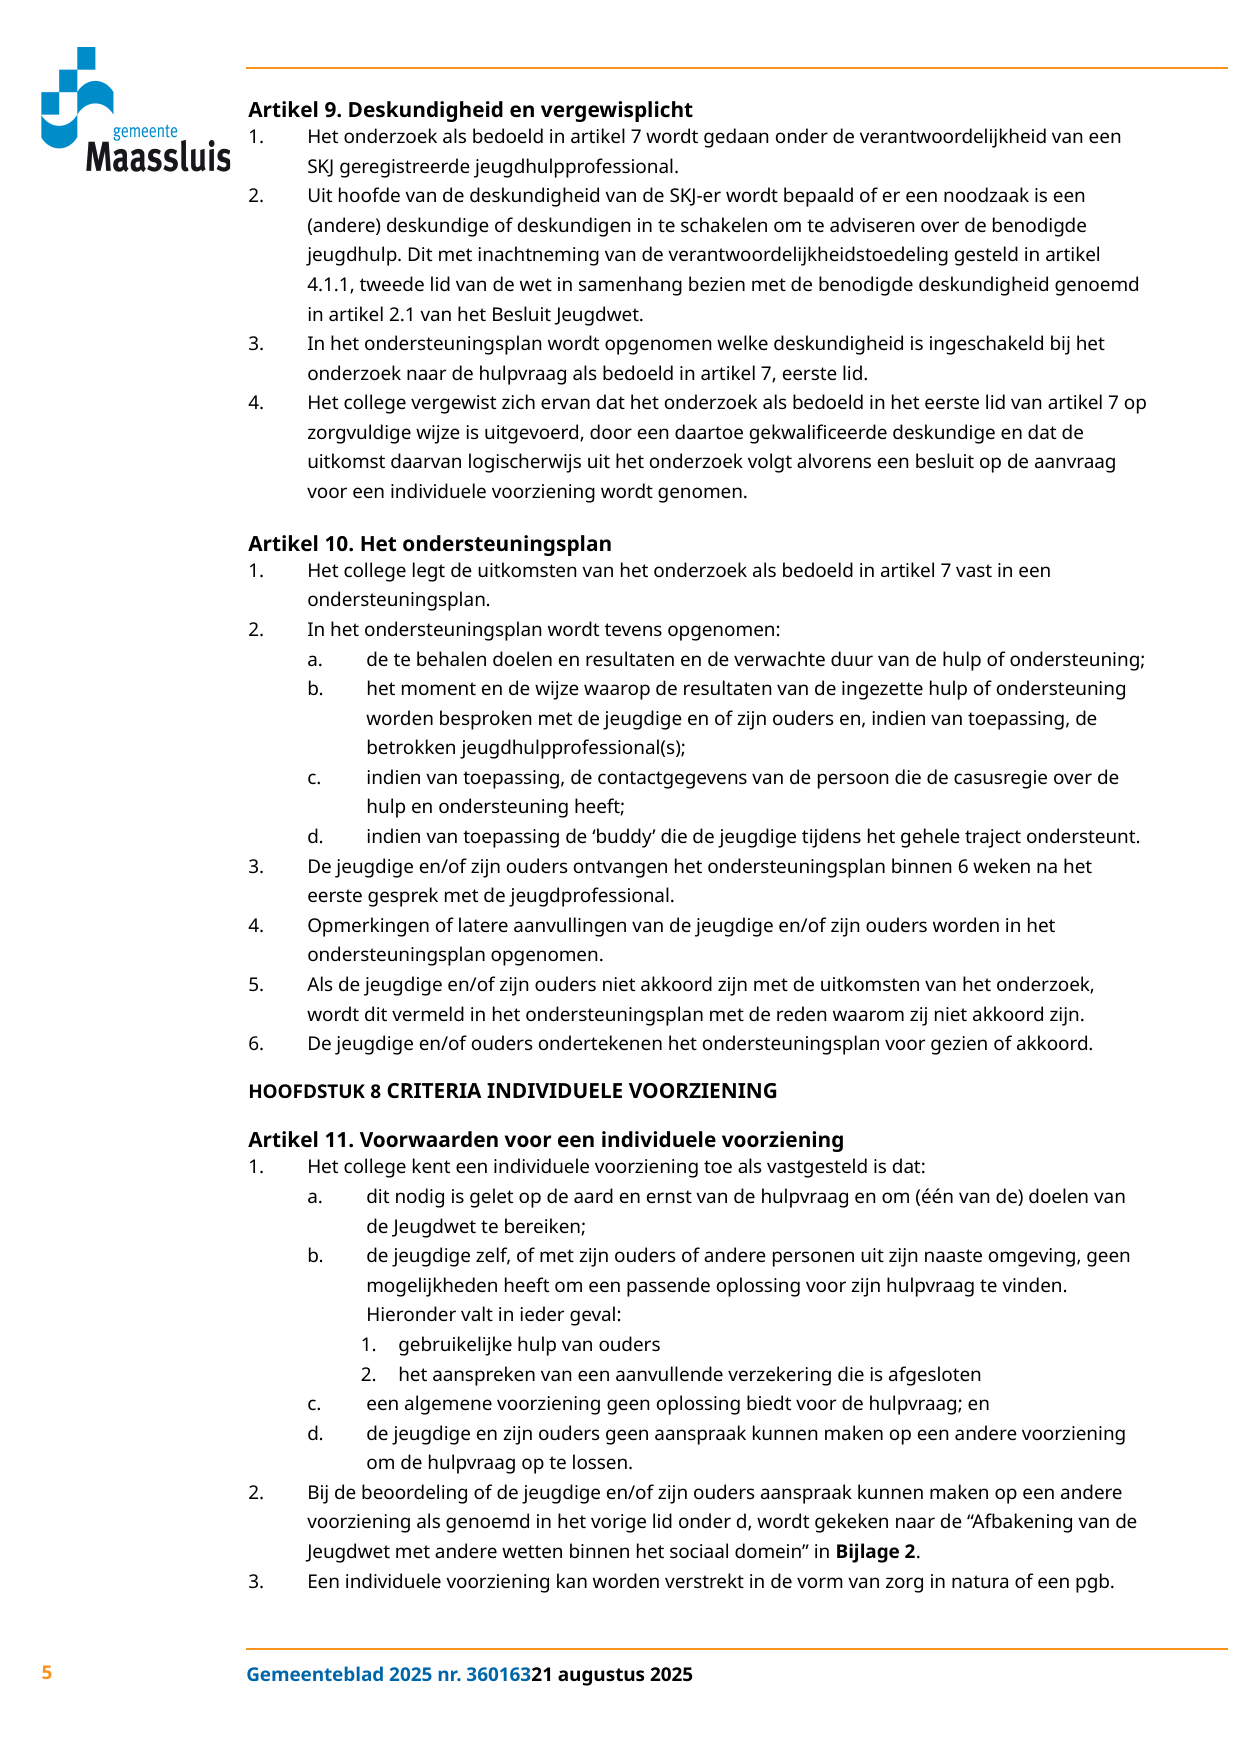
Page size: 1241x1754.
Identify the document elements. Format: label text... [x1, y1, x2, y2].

picture [41, 47, 77, 92]
picture [41, 47, 231, 172]
list Als de jeugdige en/of zijn ouders niet akkoord zijn met de uitkomsten van het onderzoek, wordt dit vermeld in het ondersteuningsplan met de reden waarom zij niet akkoord zijn. [248, 971, 1152, 1027]
list In het ondersteuningsplan wordt opgenomen welke deskundigheid is ingeschakeld bij het onderzoek naar de hulpvraag als bedoeld in artikel 7, eerste lid. [248, 330, 1152, 386]
list Het college legt de uitkomsten van het onderzoek als bedoeld in artikel 7 vast in een ondersteuningsplan. [248, 557, 1152, 612]
list In het ondersteuningsplan wordt tevens opgenomen: [248, 616, 1152, 642]
list Het onderzoek als bedoeld in artikel 7 wordt gedaan onder de verantwoordelijkheid van een SKJ geregistreerde jeugdhulpprofessional. [248, 123, 1152, 178]
text HOOFDSTUK 8 CRITERIA INDIVIDUELE VOORZIENING [248, 1076, 1152, 1104]
list Uit hoofde van de deskundigheid van de SKJ-er wordt bepaald of er een noodzaak is een (andere) deskundige of deskundigen in te schakelen om te adviseren over de benodigde jeugdhulp. Dit met inachtneming van de verantwoordelijkheidstoedeling gesteld in artikel 4.1.1, tweede lid van de wet in samenhang bezien met de benodigde deskundigheid genoemd in artikel 2.1 van het Besluit Jeugdwet. [248, 182, 1152, 326]
text Artikel 10. Het ondersteuningsplan [248, 529, 1152, 557]
list de jeugdige zelf, of met zijn ouders of andere personen uit zijn naaste omgeving, geen mogelijkheden heeft om een passende oplossing voor zijn hulpvraag te vinden. Hieronder valt in ieder geval: [307, 1242, 1152, 1327]
list Het college vergewist zich ervan dat het onderzoek als bedoeld in het eerste lid van artikel 7 op zorgvuldige wijze is uitgevoerd, door een daartoe gekwalificeerde deskundige en dat de uitkomst daarvan logischerwijs uit het onderzoek volgt alvorens een besluit op de aanvraag voor een individuele voorziening wordt genomen. [248, 389, 1152, 504]
list dit nodig is gelet op de aard en ernst van de hulpvraag en om (één van de) doelen van de Jeugdwet te bereiken; [307, 1183, 1152, 1239]
list De jeugdige en/of zijn ouders ontvangen het ondersteuningsplan binnen 6 weken na het eerste gesprek met de jeugdprofessional. [248, 853, 1152, 908]
list indien van toepassing de ‘buddy’ die de jeugdige tijdens het gehele traject ondersteunt. [307, 823, 1152, 849]
list Opmerkingen of latere aanvullingen van de jeugdige en/of zijn ouders worden in het ondersteuningsplan opgenomen. [248, 912, 1152, 967]
list het aanspreken van een aanvullende verzekering die is afgesloten [361, 1361, 1152, 1387]
list Het college kent een individuele voorziening toe als vastgesteld is dat: [248, 1154, 1152, 1179]
text Artikel 11. Voorwaarden voor een individuele voorziening [248, 1125, 1152, 1154]
list gebruikelijke hulp van ouders [361, 1331, 1152, 1357]
list indien van toepassing, de contactgegevens van de persoon die de casusregie over de hulp en ondersteuning heeft; [307, 764, 1152, 819]
list een algemene voorziening geen oplossing biedt voor de hulpvraag; en [307, 1390, 1152, 1416]
list de jeugdige en zijn ouders geen aanspraak kunnen maken op een andere voorziening om de hulpvraag op te lossen. [307, 1420, 1152, 1475]
list Bij de beoordeling of de jeugdige en/of zijn ouders aanspraak kunnen maken op een andere voorziening als genoemd in het vorige lid onder d, wordt gekeken naar de “Afbakening van de Jeugdwet met andere wetten binnen het sociaal domein” in Bijlage 2. [248, 1479, 1152, 1564]
text Artikel 9. Deskundigheid en vergewisplicht [248, 95, 1152, 123]
list Een individuele voorziening kan worden verstrekt in de vorm van zorg in natura of een pgb. [248, 1568, 1152, 1594]
list het moment en de wijze waarop de resultaten van de ingezette hulp of ondersteuning worden besproken met de jeugdige en of zijn ouders en, indien van toepassing, de betrokken jeugdhulpprofessional(s); [307, 675, 1152, 760]
list de te behalen doelen en resultaten en de verwachte duur van de hulp of ondersteuning; [307, 646, 1152, 672]
list De jeugdige en/of ouders ondertekenen het ondersteuningsplan voor gezien of akkoord. [248, 1030, 1152, 1056]
